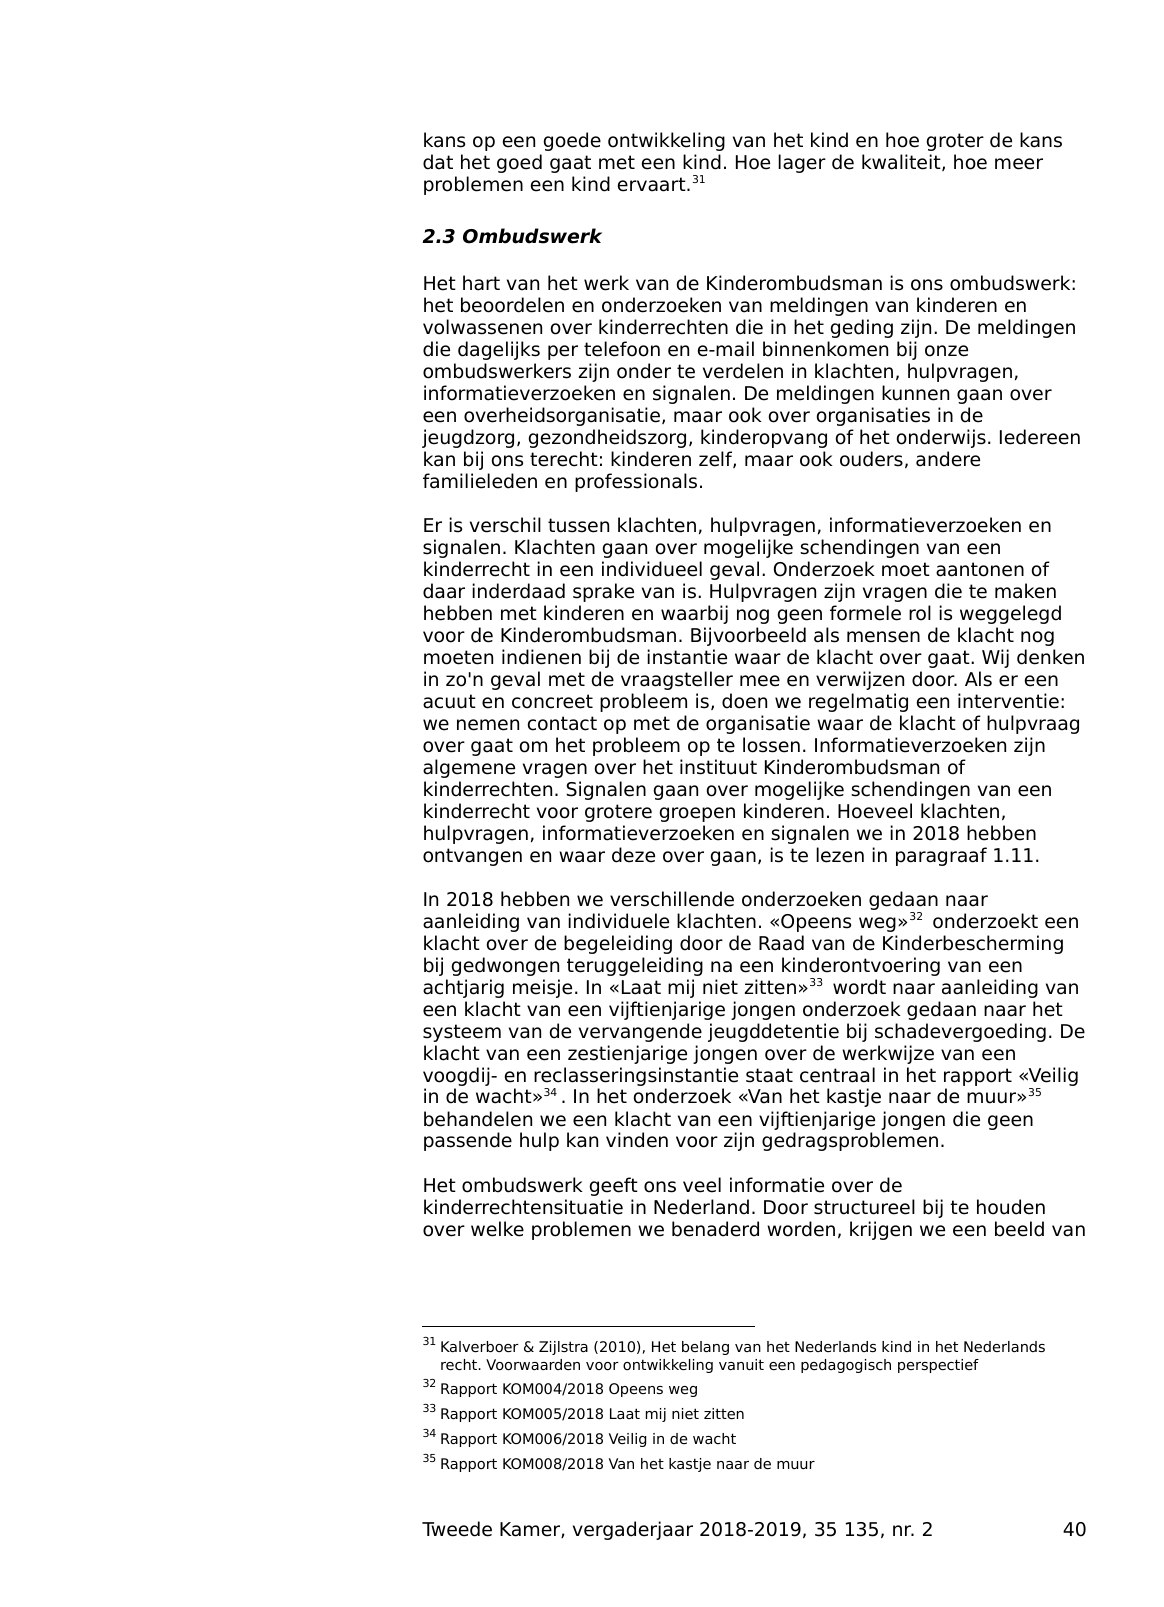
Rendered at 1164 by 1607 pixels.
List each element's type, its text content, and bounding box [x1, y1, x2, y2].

subtitle 2.3 Ombudswerk [422, 226, 1087, 248]
text Rapport KOM005/2018 Laat mij niet zitten [422, 1402, 1087, 1424]
text Rapport KOM006/2018 Veilig in de wacht [422, 1427, 1087, 1449]
text Rapport KOM004/2018 Opeens weg [422, 1377, 1087, 1399]
text Er is verschil tussen klachten, hulpvragen, informatieverzoeken en signalen. Klachten gaan over mogelijke schendingen van een kinderrecht in een individueel geval. Onderzoek moet aantonen of daar inderdaad sprake van is. Hulpvragen zijn vragen die te maken hebben met kinderen en waarbij nog geen formele rol is weggelegd voor de Kinderombudsman. Bijvoorbeeld als mensen de klacht nog moeten indienen bij de instantie waar de klacht over gaat. Wij denken in zo'n geval met de vraagsteller mee en verwijzen door. Als er een acuut en concreet probleem is, doen we regelmatig een interventie: we nemen contact op met de organisatie waar de klacht of hulpvraag over gaat om het probleem op te lossen. Informatieverzoeken zijn algemene vragen over het instituut Kinderombudsman of kinderrechten. Signalen gaan over mogelijke schendingen van een kinderrecht voor grotere groepen kinderen. Hoeveel klachten, hulpvragen, informatieverzoeken en signalen we in 2018 hebben ontvangen en waar deze over gaan, is te lezen in paragraaf 1.11. [422, 515, 1087, 866]
text In 2018 hebben we verschillende onderzoeken gedaan naar aanleiding van individuele klachten. «Opeens weg» onderzoekt een klacht over de begeleiding door de Raad van de Kinderbescherming bij gedwongen teruggeleiding na een kinderontvoering van een achtjarig meisje. In «Laat mij niet zitten» wordt naar aanleiding van een klacht van een vijftienjarige jongen onderzoek gedaan naar het systeem van de vervangende jeugddetentie bij schadevergoeding. De klacht van een zestienjarige jongen over de werkwijze van een voogdij- en reclasseringsinstantie staat centraal in het rapport «Veilig in de wacht». In het onderzoek «Van het kastje naar de muur» behandelen we een klacht van een vijftienjarige jongen die geen passende hulp kan vinden voor zijn gedragsproblemen. [422, 889, 1087, 1152]
text Kalverboer & Zijlstra (2010), Het belang van het Nederlands kind in het Nederlands recht. Voorwaarden voor ontwikkeling vanuit een pedagogisch perspectief [422, 1335, 1087, 1374]
text Het ombudswerk geeft ons veel informatie over de kinderrechtensituatie in Nederland. Door structureel bij te houden over welke problemen we benaderd worden, krijgen we een beeld van [422, 1174, 1087, 1241]
text kans op een goede ontwikkeling van het kind en hoe groter de kans dat het goed gaat met een kind. Hoe lager de kwaliteit, hoe meer problemen een kind ervaart. [422, 130, 1087, 196]
text Rapport KOM008/2018 Van het kastje naar de muur [422, 1452, 1087, 1474]
text Het hart van het werk van de Kinderombudsman is ons ombudswerk: het beoordelen en onderzoeken van meldingen van kinderen en volwassenen over kinderrechten die in het geding zijn. De meldingen die dagelijks per telefoon en e-mail binnenkomen bij onze ombudswerkers zijn onder te verdelen in klachten, hulpvragen, informatieverzoeken en signalen. De meldingen kunnen gaan over een overheidsorganisatie, maar ook over organisaties in de jeugdzorg, gezondheidszorg, kinderopvang of het onderwijs. Iedereen kan bij ons terecht: kinderen zelf, maar ook ouders, andere familieleden en professionals. [422, 273, 1087, 493]
